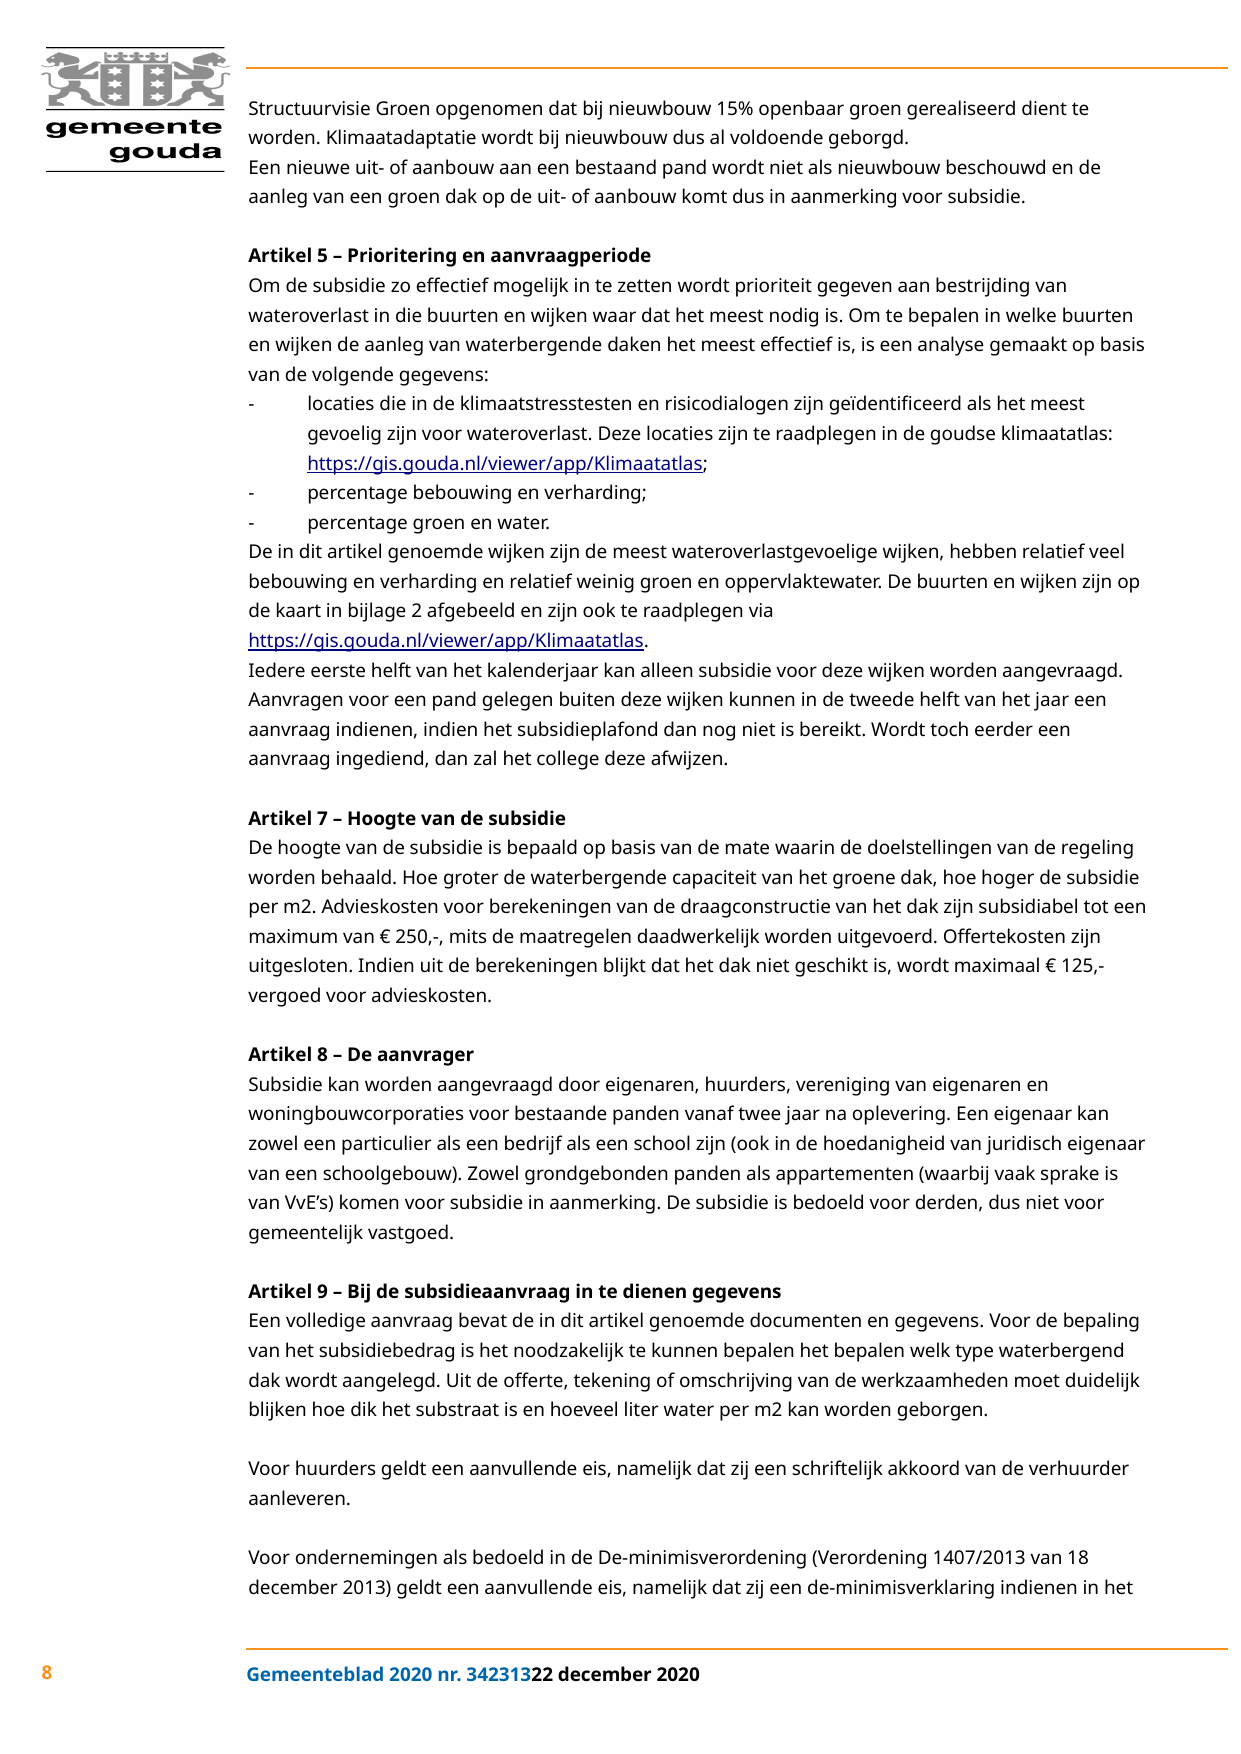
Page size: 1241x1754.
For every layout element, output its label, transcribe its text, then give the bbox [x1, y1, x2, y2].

text Om de subsidie zo effectief mogelijk in te zetten wordt prioriteit gegeven aan bestrijding van wateroverlast in die buurten en wijken waar dat het meest nodig is. Om te bepalen in welke buurten en wijken de aanleg van waterbergende daken het meest effectief is, is een analyse gemaakt op basis van de volgende gegevens: [248, 272, 1152, 387]
picture [41, 47, 231, 172]
text Artikel 9 – Bij de subsidieaanvraag in te dienen gegevens [248, 1278, 1152, 1304]
text De in dit artikel genoemde wijken zijn de meest wateroverlastgevoelige wijken, hebben relatief veel bebouwing en verharding en relatief weinig groen en oppervlaktewater. De buurten en wijken zijn op de kaart in bijlage 2 afgebeeld en zijn ook te raadplegen via https://gis.gouda.nl/viewer/app/Klimaatatlas. [248, 538, 1152, 653]
text Artikel 7 – Hoogte van de subsidie [248, 805, 1152, 831]
text Structuurvisie Groen opgenomen dat bij nieuwbouw 15% openbaar groen gerealiseerd dient te worden. Klimaatadaptatie wordt bij nieuwbouw dus al voldoende geborgd. [248, 95, 1152, 150]
text Artikel 5 – Prioritering en aanvraagperiode [248, 243, 1152, 268]
text Artikel 8 – De aanvrager [248, 1041, 1152, 1067]
text Iedere eerste helft van het kalenderjaar kan alleen subsidie voor deze wijken worden aangevraagd. Aanvragen voor een pand gelegen buiten deze wijken kunnen in de tweede helft van het jaar een aanvraag indienen, indien het subsidieplafond dan nog niet is bereikt. Wordt toch eerder een aanvraag ingediend, dan zal het college deze afwijzen. [248, 657, 1152, 771]
list percentage groen en water. [248, 509, 1152, 535]
list percentage bebouwing en verharding; [248, 479, 1152, 505]
text Voor ondernemingen als bedoeld in de De-minimisverordening (Verordening 1407/2013 van 18 december 2013) geldt een aanvullende eis, namelijk dat zij een de-minimisverklaring indienen in het [248, 1544, 1152, 1600]
text Een volledige aanvraag bevat de in dit artikel genoemde documenten en gegevens. Voor de bepaling van het subsidiebedrag is het noodzakelijk te kunnen bepalen het bepalen welk type waterbergend dak wordt aangelegd. Uit de offerte, tekening of omschrijving van de werkzaamheden moet duidelijk blijken hoe dik het substraat is en hoeveel liter water per m2 kan worden geborgen. [248, 1308, 1152, 1422]
text De hoogte van de subsidie is bepaald op basis van de mate waarin de doelstellingen van de regeling worden behaald. Hoe groter de waterbergende capaciteit van het groene dak, hoe hoger de subsidie per m2. Advieskosten voor berekeningen van de draagconstructie van het dak zijn subsidiabel tot een maximum van € 250,-, mits de maatregelen daadwerkelijk worden uitgevoerd. Offertekosten zijn uitgesloten. Indien uit de berekeningen blijkt dat het dak niet geschikt is, wordt maximaal € 125,- vergoed voor advieskosten. [248, 834, 1152, 1008]
text Voor huurders geldt een aanvullende eis, namelijk dat zij een schriftelijk akkoord van de verhuurder aanleveren. [248, 1456, 1152, 1511]
text Een nieuwe uit- of aanbouw aan een bestaand pand wordt niet als nieuwbouw beschouwd en de aanleg van een groen dak op de uit- of aanbouw komt dus in aanmerking voor subsidie. [248, 154, 1152, 209]
list locaties die in de klimaatstresstesten en risicodialogen zijn geïdentificeerd als het meest gevoelig zijn voor wateroverlast. Deze locaties zijn te raadplegen in de goudse klimaatatlas: https://gis.gouda.nl/viewer/app/Klimaatatlas; [248, 391, 1152, 476]
text Subsidie kan worden aangevraagd door eigenaren, huurders, vereniging van eigenaren en woningbouwcorporaties voor bestaande panden vanaf twee jaar na oplevering. Een eigenaar kan zowel een particulier als een bedrijf als een school zijn (ook in de hoedanigheid van juridisch eigenaar van een schoolgebouw). Zowel grondgebonden panden als appartementen (waarbij vaak sprake is van VvE’s) komen voor subsidie in aanmerking. De subsidie is bedoeld voor derden, dus niet voor gemeentelijk vastgoed. [248, 1071, 1152, 1245]
